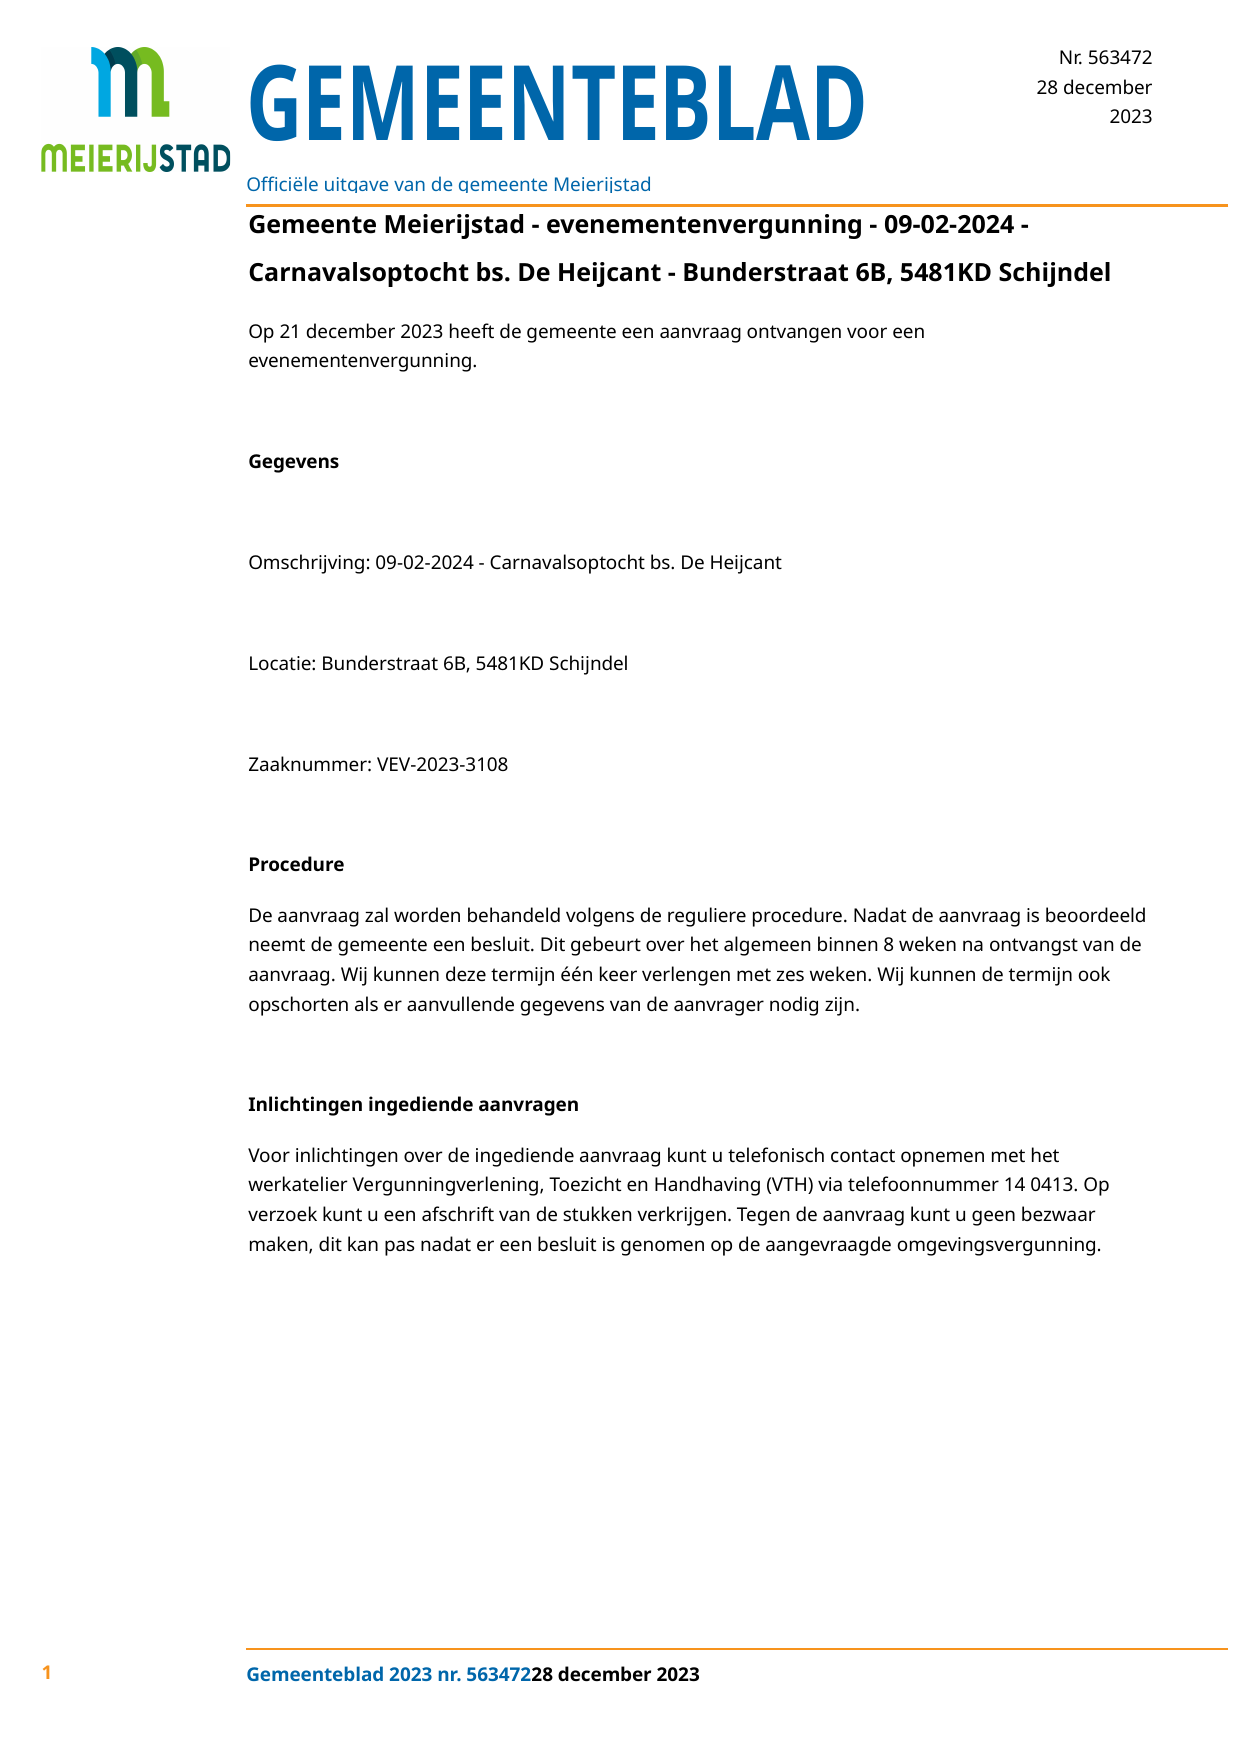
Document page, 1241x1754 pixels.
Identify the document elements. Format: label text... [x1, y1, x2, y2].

text De aanvraag zal worden behandeld volgens de reguliere procedure. Nadat de aanvraag is beoordeeld neemt de gemeente een besluit. Dit gebeurt over het algemeen binnen 8 weken na ontvangst van de aanvraag. Wij kunnen deze termijn één keer verlengen met zes weken. Wij kunnen de termijn ook opschorten als er aanvullende gegevens van de aanvrager nodig zijn. [248, 902, 1152, 1017]
text Inlichtingen ingediende aanvragen [248, 1092, 1152, 1117]
text Procedure [248, 852, 1152, 877]
text Gemeente Meierijstad - evenementenvergunning - 09-02-2024 - Carnavalsoptocht bs. De Heijcant - Bunderstraat 6B, 5481KD Schijndel [248, 207, 1152, 288]
picture [41, 47, 231, 172]
text Voor inlichtingen over de ingediende aanvraag kunt u telefonisch contact opnemen met het werkatelier Vergunningverlening, Toezicht en Handhaving (VTH) via telefoonnummer 14 0413. Op verzoek kunt u een afschrift van de stukken verkrijgen. Tegen de aanvraag kunt u geen bezwaar maken, dit kan pas nadat er een besluit is genomen op de aangevraagde omgevingsvergunning. [248, 1142, 1152, 1257]
text Op 21 december 2023 heeft de gemeente een aanvraag ontvangen voor een evenementenvergunning. [248, 318, 1152, 373]
text Gegevens [248, 448, 1152, 474]
text Omschrijving: 09-02-2024 - Carnavalsoptocht bs. De Heijcant [248, 549, 1152, 575]
text Locatie: Bunderstraat 6B, 5481KD Schijndel [248, 650, 1152, 676]
text Zaaknummer: VEV-2023-3108 [248, 751, 1152, 777]
